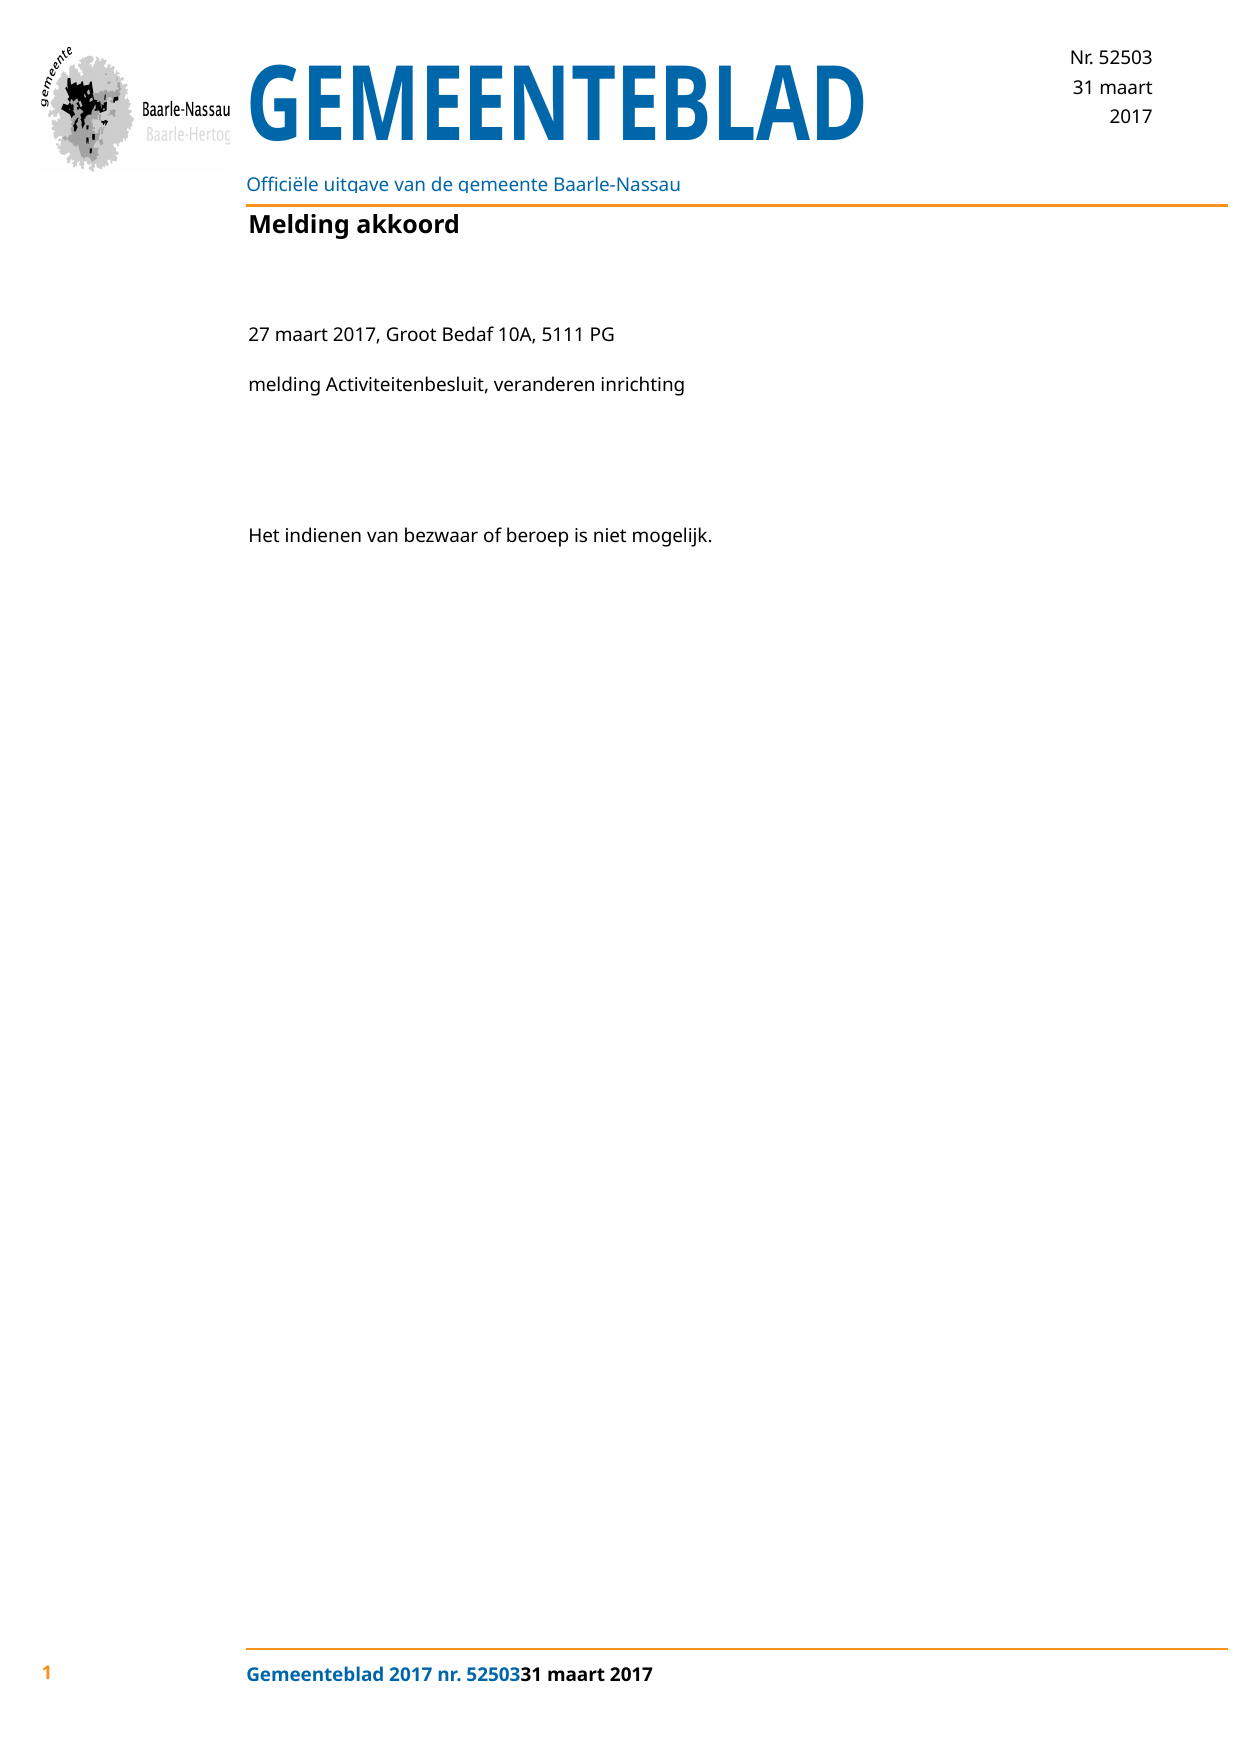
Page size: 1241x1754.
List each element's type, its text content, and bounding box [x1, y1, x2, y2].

picture [41, 47, 231, 172]
text 27 maart 2017, Groot Bedaf 10A, 5111 PG [248, 321, 1152, 346]
text melding Activiteitenbesluit, veranderen inrichting [248, 371, 1152, 397]
text Het indienen van bezwaar of beroep is niet mogelijk. [248, 522, 1152, 548]
text Melding akkoord [248, 207, 1152, 241]
